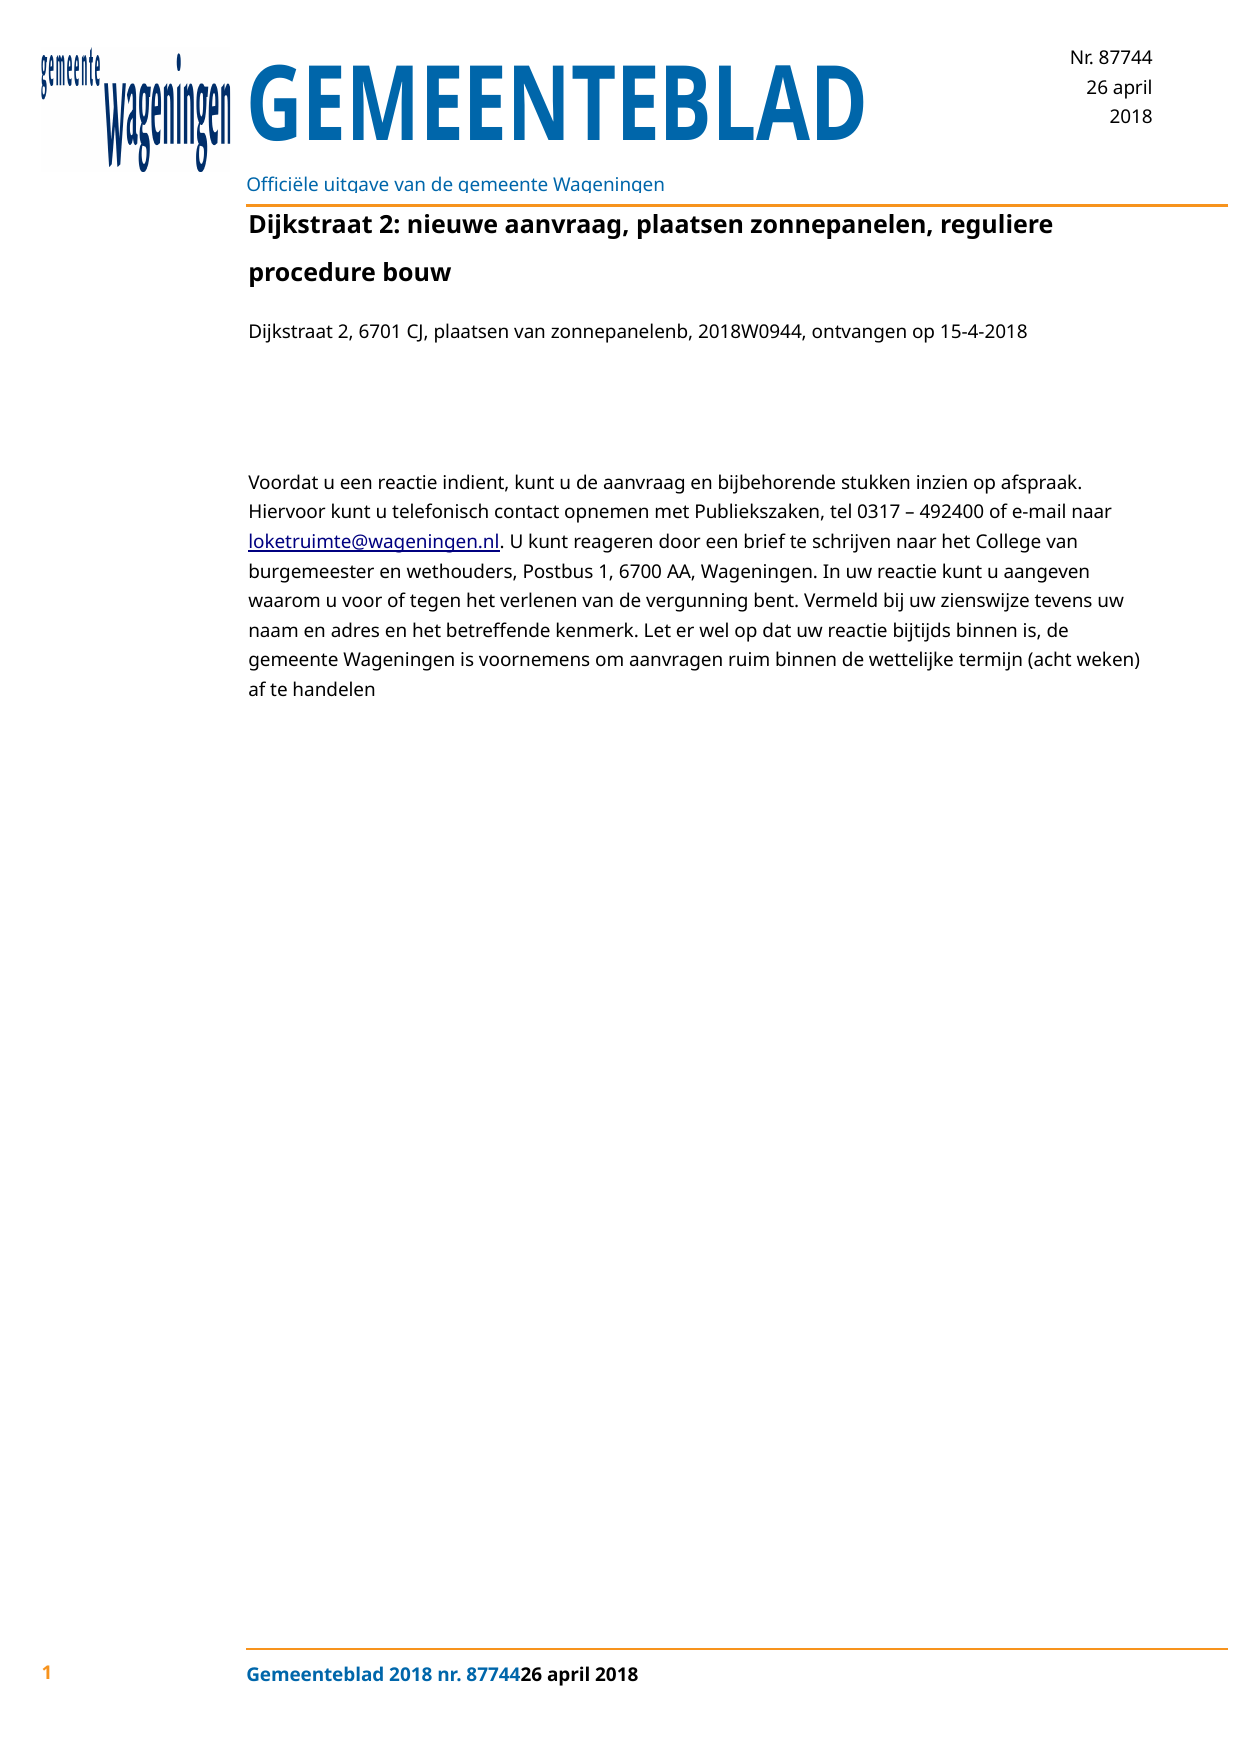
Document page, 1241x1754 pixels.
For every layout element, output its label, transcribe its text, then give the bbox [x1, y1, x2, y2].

text Dijkstraat 2: nieuwe aanvraag, plaatsen zonnepanelen, reguliere procedure bouw [248, 207, 1152, 288]
picture [41, 47, 231, 172]
text Voordat u een reactie indient, kunt u de aanvraag en bijbehorende stukken inzien op afspraak. Hiervoor kunt u telefonisch contact opnemen met Publiekszaken, tel 0317 – 492400 of e-mail naar loketruimte@wageningen.nl. U kunt reageren door een brief te schrijven naar het College van burgemeester en wethouders, Postbus 1, 6700 AA, Wageningen. In uw reactie kunt u aangeven waarom u voor of tegen het verlenen van de vergunning bent. Vermeld bij uw zienswijze tevens uw naam en adres en het betreffende kenmerk. Let er wel op dat uw reactie bijtijds binnen is, de gemeente Wageningen is voornemens om aanvragen ruim binnen de wettelijke termijn (acht weken) af te handelen [248, 469, 1152, 702]
text Dijkstraat 2, 6701 CJ, plaatsen van zonnepanelenb, 2018W0944, ontvangen op 15-4-2018 [248, 318, 1152, 344]
